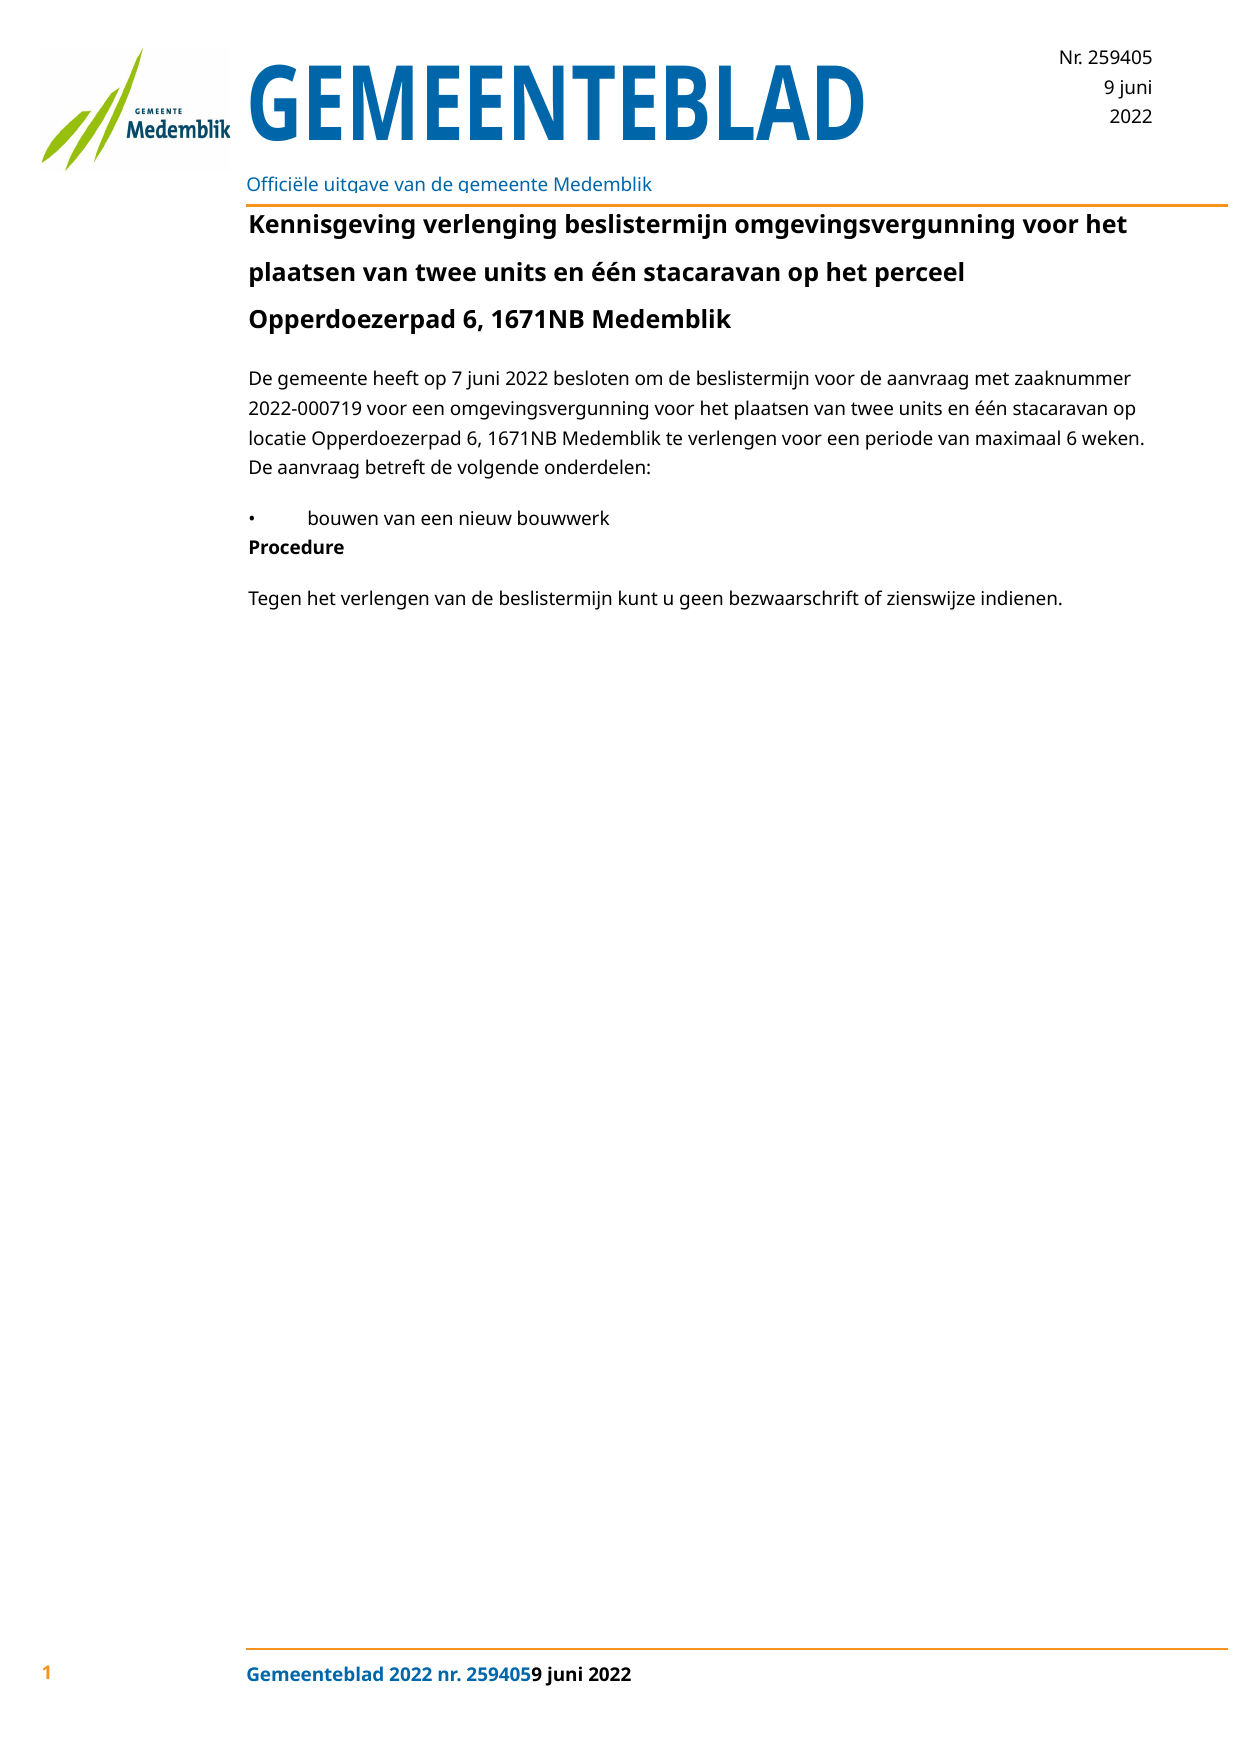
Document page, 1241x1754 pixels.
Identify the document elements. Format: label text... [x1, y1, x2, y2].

text Kennisgeving verlenging beslistermijn omgevingsvergunning voor het plaatsen van twee units en één stacaravan op het perceel Opperdoezerpad 6, 1671NB Medemblik [248, 207, 1152, 336]
list bouwen van een nieuw bouwwerk [248, 505, 1152, 530]
text Tegen het verlengen van de beslistermijn kunt u geen bezwaarschrift of zienswijze indienen. [248, 585, 1152, 610]
text De gemeente heeft op 7 juni 2022 besloten om de beslistermijn voor de aanvraag met zaaknummer 2022-000719 voor een omgevingsvergunning voor het plaatsen van twee units en één stacaravan op locatie Opperdoezerpad 6, 1671NB Medemblik te verlengen voor een periode van maximaal 6 weken. De aanvraag betreft de volgende onderdelen: [248, 366, 1152, 480]
picture [41, 47, 231, 172]
text Procedure [248, 534, 1152, 560]
